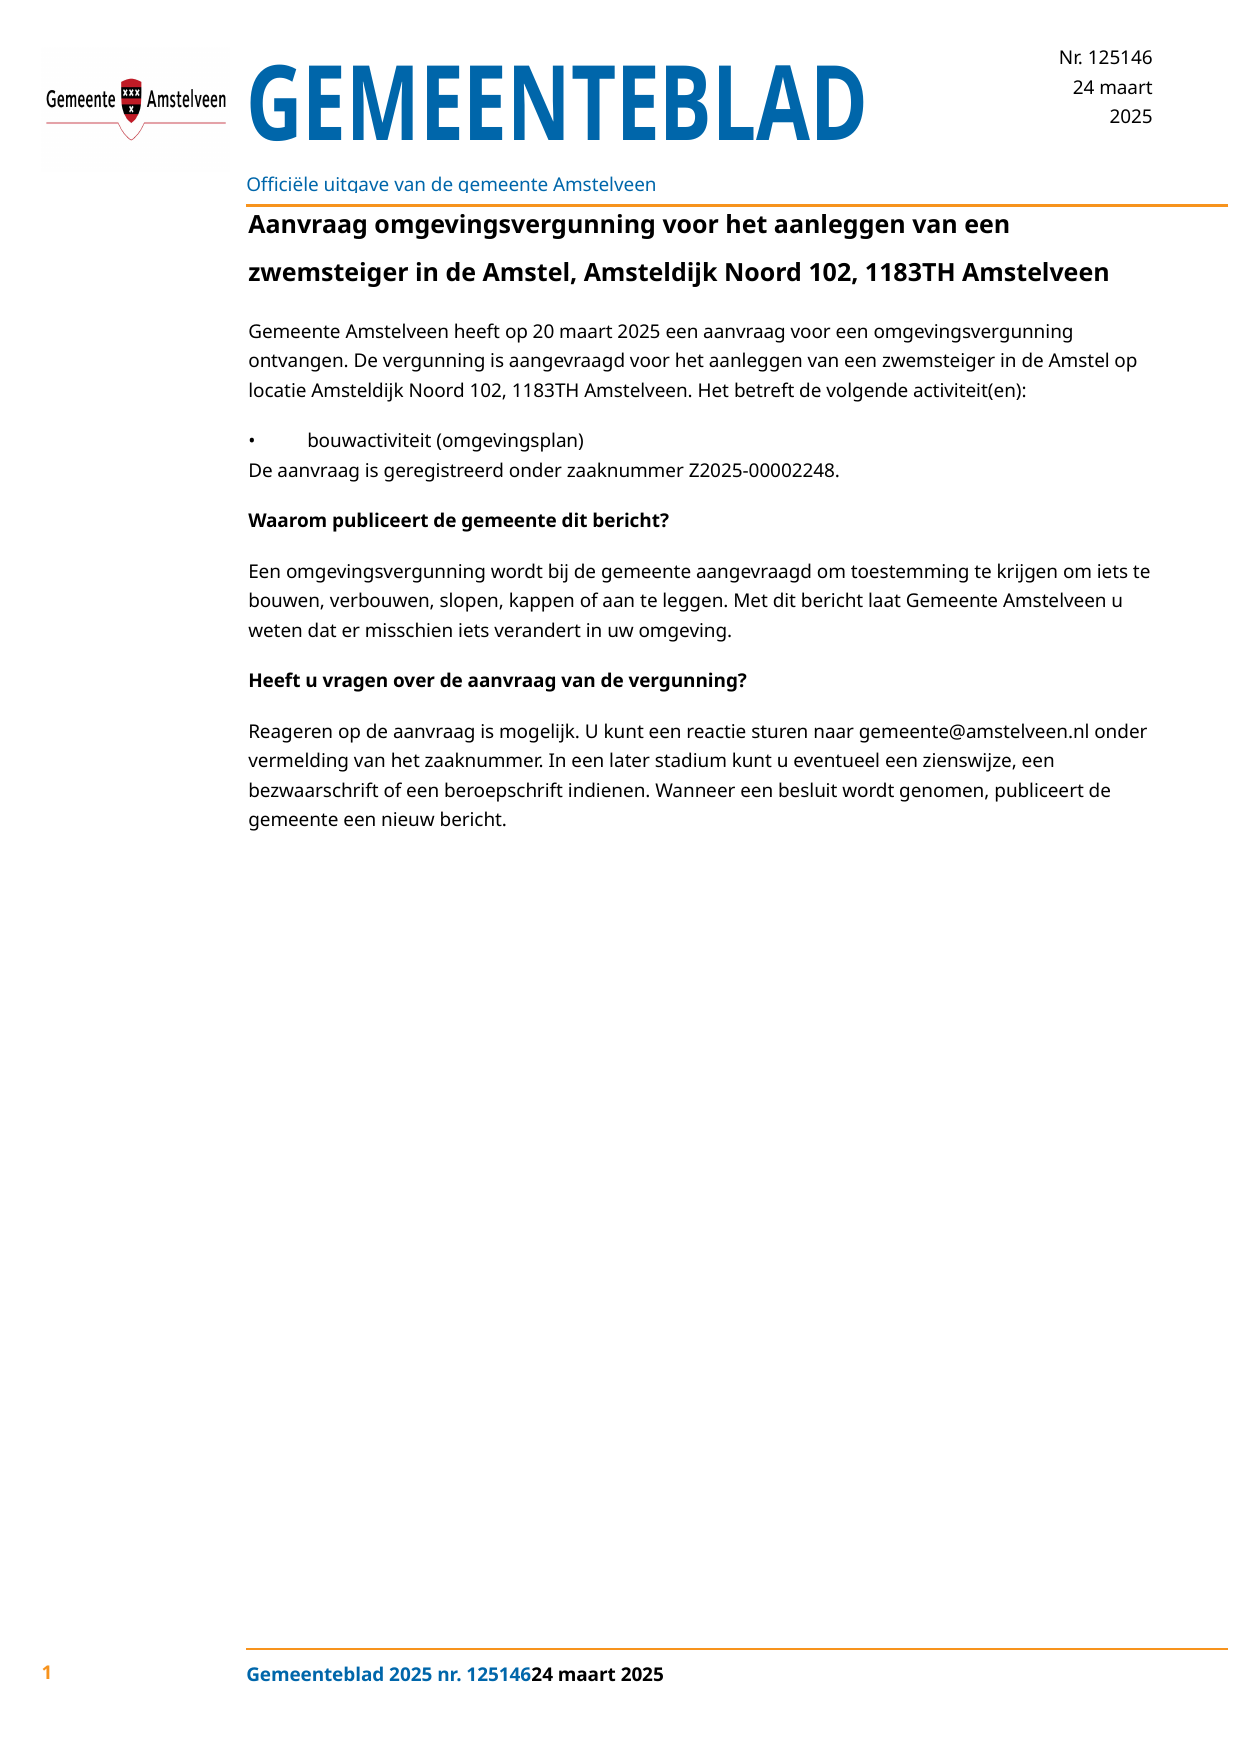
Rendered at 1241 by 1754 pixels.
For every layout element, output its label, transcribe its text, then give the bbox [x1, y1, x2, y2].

text Een omgevingsvergunning wordt bij de gemeente aangevraagd om toestemming te krijgen om iets te bouwen, verbouwen, slopen, kappen of aan te leggen. Met dit bericht laat Gemeente Amstelveen u weten dat er misschien iets verandert in uw omgeving. [248, 558, 1152, 643]
text Aanvraag omgevingsvergunning voor het aanleggen van een zwemsteiger in de Amstel, Amsteldijk Noord 102, 1183TH Amstelveen [248, 207, 1152, 288]
text Waarom publiceert de gemeente dit bericht? [248, 507, 1152, 533]
text De aanvraag is geregistreerd onder zaaknummer Z2025-00002248. [248, 457, 1152, 483]
text Gemeente Amstelveen heeft op 20 maart 2025 een aanvraag voor een omgevingsvergunning ontvangen. De vergunning is aangevraagd voor het aanleggen van een zwemsteiger in de Amstel op locatie Amsteldijk Noord 102, 1183TH Amstelveen. Het betreft de volgende activiteit(en): [248, 318, 1152, 403]
text Heeft u vragen over de aanvraag van de vergunning? [248, 667, 1152, 693]
picture [41, 47, 231, 172]
list bouwactiviteit (omgevingsplan) [248, 427, 1152, 453]
text Reageren op de aanvraag is mogelijk. U kunt een reactie sturen naar gemeente@amstelveen.nl onder vermelding van het zaaknummer. In een later stadium kunt u eventueel een zienswijze, een bezwaarschrift of een beroepschrift indienen. Wanneer een besluit wordt genomen, publiceert de gemeente een nieuw bericht. [248, 718, 1152, 832]
